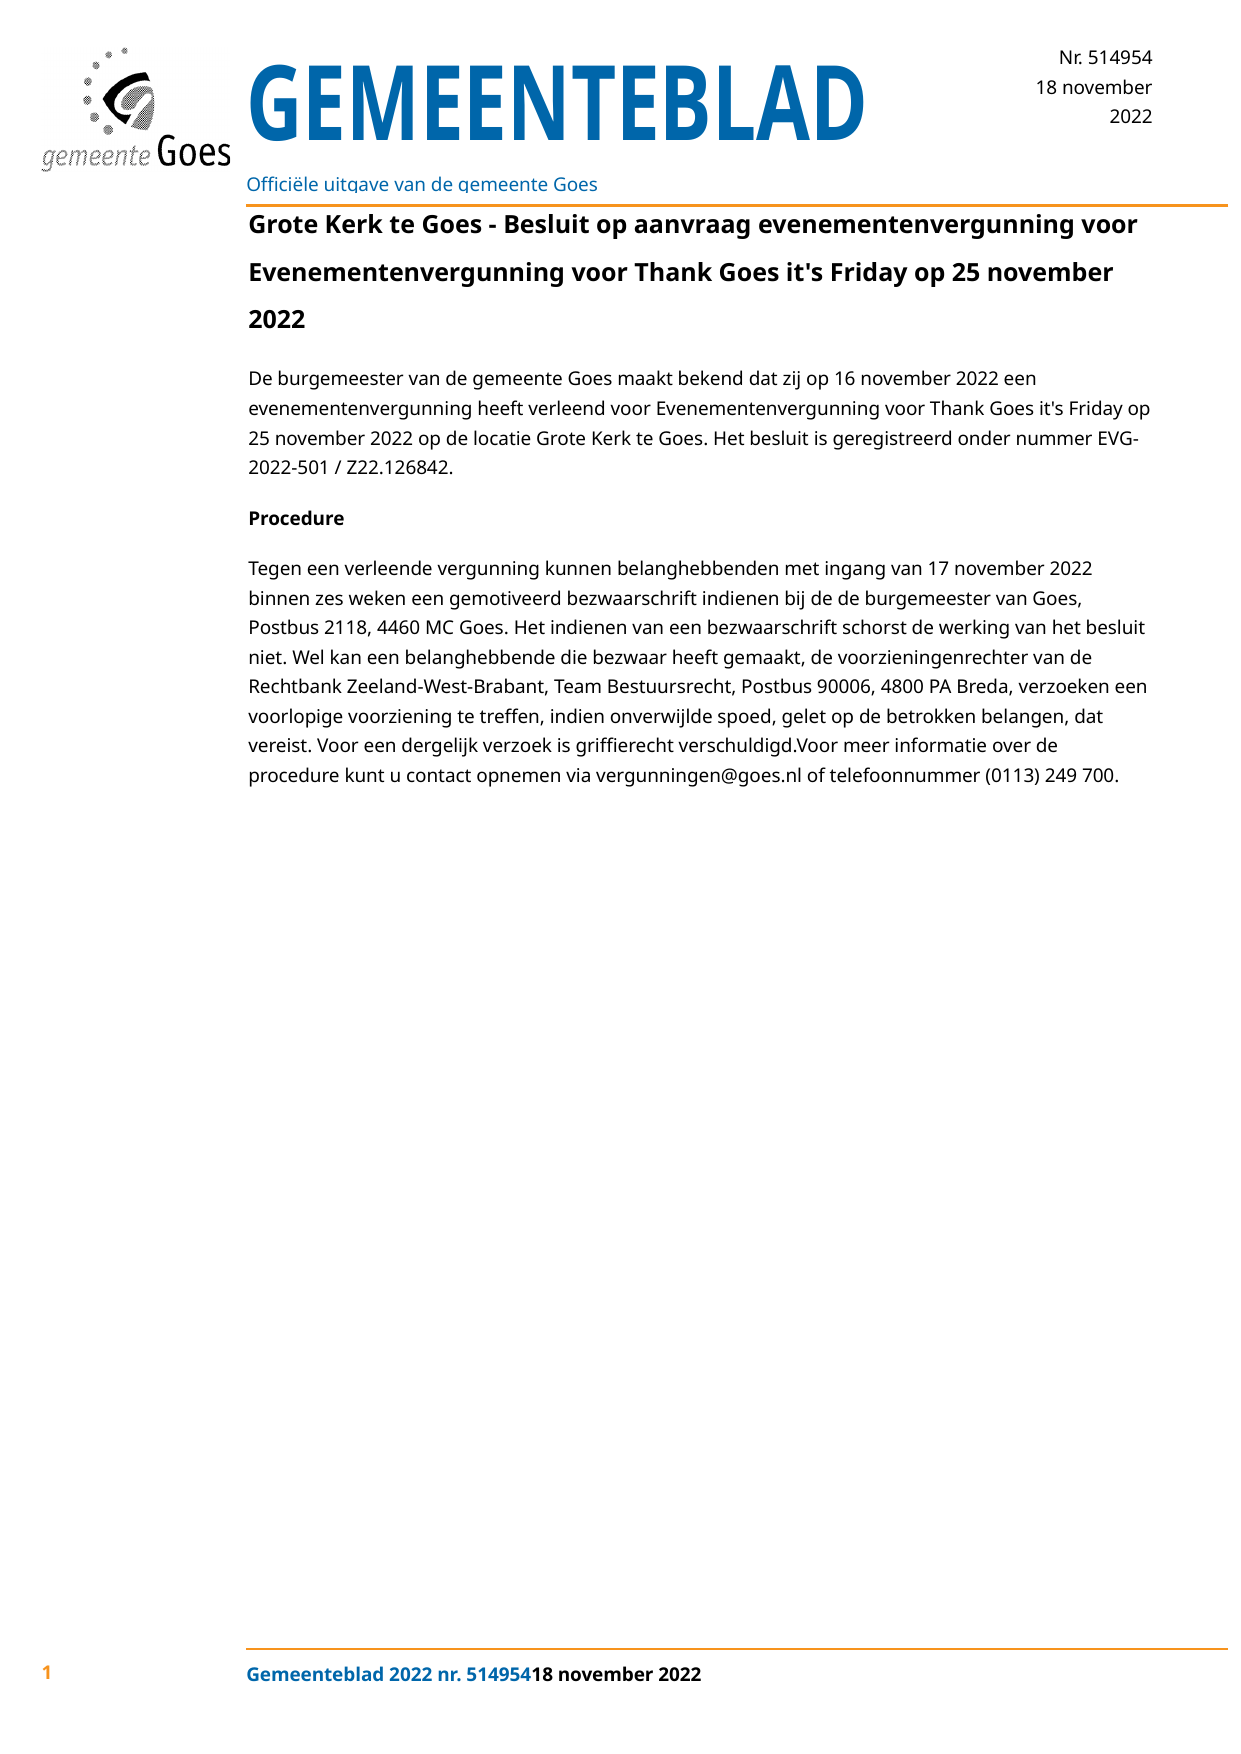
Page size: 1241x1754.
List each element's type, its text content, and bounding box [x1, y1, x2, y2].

text Procedure [248, 505, 1152, 530]
text De burgemeester van de gemeente Goes maakt bekend dat zij op 16 november 2022 een evenementenvergunning heeft verleend voor Evenementenvergunning voor Thank Goes it's Friday op 25 november 2022 op de locatie Grote Kerk te Goes. Het besluit is geregistreerd onder nummer EVG-2022-501 / Z22.126842. [248, 366, 1152, 480]
text Grote Kerk te Goes - Besluit op aanvraag evenementenvergunning voor Evenementenvergunning voor Thank Goes it's Friday op 25 november 2022 [248, 207, 1152, 336]
text Tegen een verleende vergunning kunnen belanghebbenden met ingang van 17 november 2022 binnen zes weken een gemotiveerd bezwaarschrift indienen bij de de burgemeester van Goes, Postbus 2118, 4460 MC Goes. Het indienen van een bezwaarschrift schorst de werking van het besluit niet. Wel kan een belanghebbende die bezwaar heeft gemaakt, de voorzieningenrechter van de Rechtbank Zeeland-West-Brabant, Team Bestuursrecht, Postbus 90006, 4800 PA Breda, verzoeken een voorlopige voorziening te treffen, indien onverwijlde spoed, gelet op de betrokken belangen, dat vereist. Voor een dergelijk verzoek is griffierecht verschuldigd.Voor meer informatie over de procedure kunt u contact opnemen via vergunningen@goes.nl of telefoonnummer (0113) 249 700. [248, 555, 1152, 788]
picture [41, 47, 231, 172]
